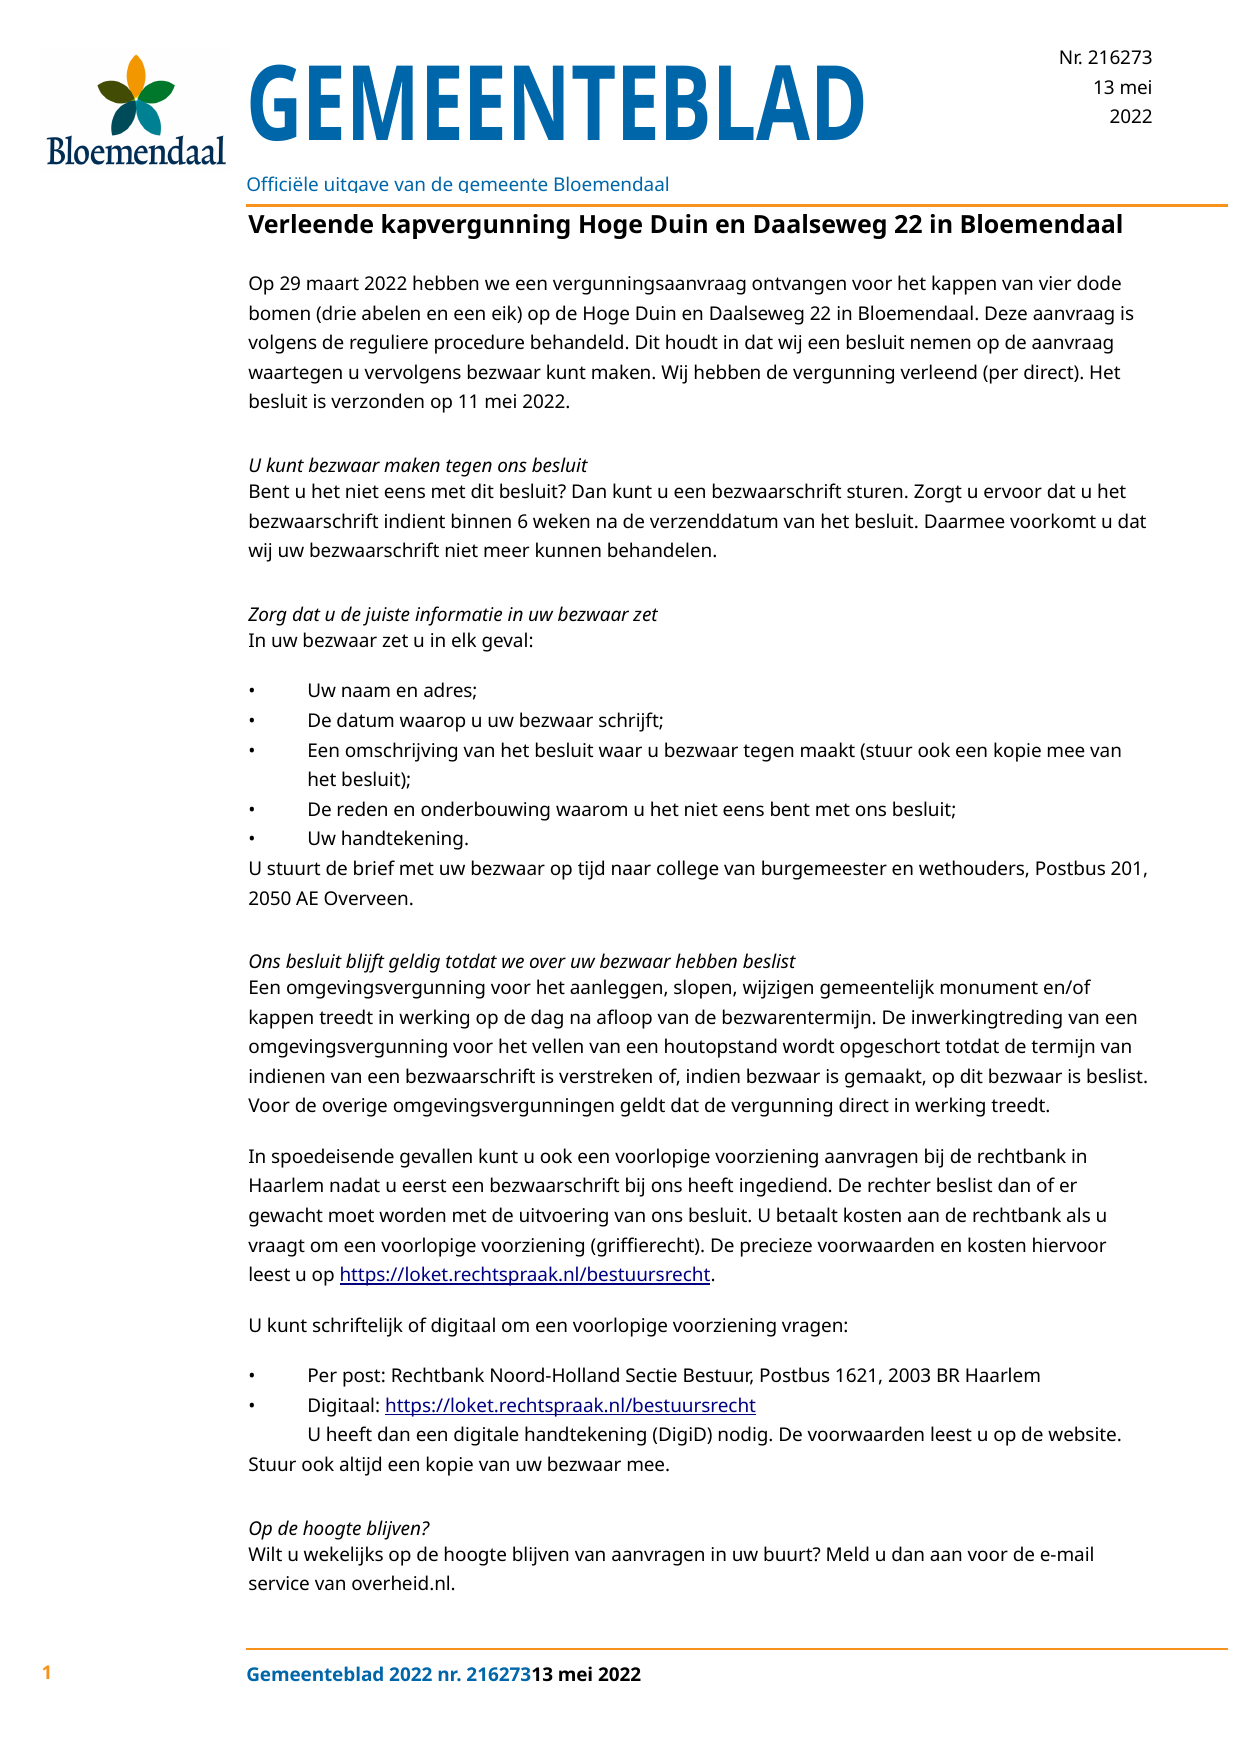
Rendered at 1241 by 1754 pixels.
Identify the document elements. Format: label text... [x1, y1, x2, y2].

text In spoedeisende gevallen kunt u ook een voorlopige voorziening aanvragen bij de rechtbank in Haarlem nadat u eerst een bezwaarschrift bij ons heeft ingediend. De rechter beslist dan of er gewacht moet worden met de uitvoering van ons besluit. U betaalt kosten aan de rechtbank als u vraagt om een voorlopige voorziening (griffierecht). De precieze voorwaarden en kosten hiervoor leest u op https://loket.rechtspraak.nl/bestuursrecht. [248, 1143, 1152, 1287]
text Stuur ook altijd een kopie van uw bezwaar mee. [248, 1451, 1152, 1477]
list Uw naam en adres; [248, 678, 1152, 703]
list De datum waarop u uw bezwaar schrijft; [248, 707, 1152, 733]
text In uw bezwaar zet u in elk geval: [248, 627, 1152, 653]
text Een omgevingsvergunning voor het aanleggen, slopen, wijzigen gemeentelijk monument en/of kappen treedt in werking op de dag na afloop van de bezwarentermijn. De inwerkingtreding van een omgevingsvergunning voor het vellen van een houtopstand wordt opgeschort totdat de termijn van indienen van een bezwaarschrift is verstreken of, indien bezwaar is gemaakt, op dit bezwaar is beslist. Voor de overige omgevingsvergunningen geldt dat de vergunning direct in werking treedt. [248, 974, 1152, 1118]
list Uw handtekening. [248, 826, 1152, 851]
list Een omschrijving van het besluit waar u bezwaar tegen maakt (stuur ook een kopie mee van het besluit); [248, 737, 1152, 792]
text Bent u het niet eens met dit besluit? Dan kunt u een bezwaarschrift sturen. Zorgt u ervoor dat u het bezwaarschrift indient binnen 6 weken na de verzenddatum van het besluit. Daarmee voorkomt u dat wij uw bezwaarschrift niet meer kunnen behandelen. [248, 478, 1152, 563]
picture [41, 47, 231, 172]
text Op 29 maart 2022 hebben we een vergunningsaanvraag ontvangen voor het kappen van vier dode bomen (drie abelen en een eik) op de Hoge Duin en Daalseweg 22 in Bloemendaal. Deze aanvraag is volgens de reguliere procedure behandeld. Dit houdt in dat wij een besluit nemen op de aanvraag waartegen u vervolgens bezwaar kunt maken. Wij hebben de vergunning verleend (per direct). Het besluit is verzonden op 11 mei 2022. [248, 270, 1152, 414]
text Op de hoogte blijven? [248, 1515, 1152, 1541]
text Verleende kapvergunning Hoge Duin en Daalseweg 22 in Bloemendaal [248, 207, 1152, 241]
text U kunt schriftelijk of digitaal om een voorlopige voorziening vragen: [248, 1312, 1152, 1338]
text U kunt bezwaar maken tegen ons besluit [248, 453, 1152, 478]
list De reden en onderbouwing waarom u het niet eens bent met ons besluit; [248, 796, 1152, 822]
text Zorg dat u de juiste informatie in uw bezwaar zet [248, 601, 1152, 627]
text Wilt u wekelijks op de hoogte blijven van aanvragen in uw buurt? Meld u dan aan voor de e-mail service van overheid.nl. [248, 1541, 1152, 1596]
list Digitaal: https://loket.rechtspraak.nl/bestuursrecht [248, 1392, 1152, 1418]
list Per post: Rechtbank Noord-Holland Sectie Bestuur, Postbus 1621, 2003 BR Haarlem [248, 1362, 1152, 1388]
text Ons besluit blijft geldig totdat we over uw bezwaar hebben beslist [248, 949, 1152, 974]
list U heeft dan een digitale handtekening (DigiD) nodig. De voorwaarden leest u op de website. [248, 1421, 1152, 1447]
text U stuurt de brief met uw bezwaar op tijd naar college van burgemeester en wethouders, Postbus 201, 2050 AE Overveen. [248, 855, 1152, 910]
